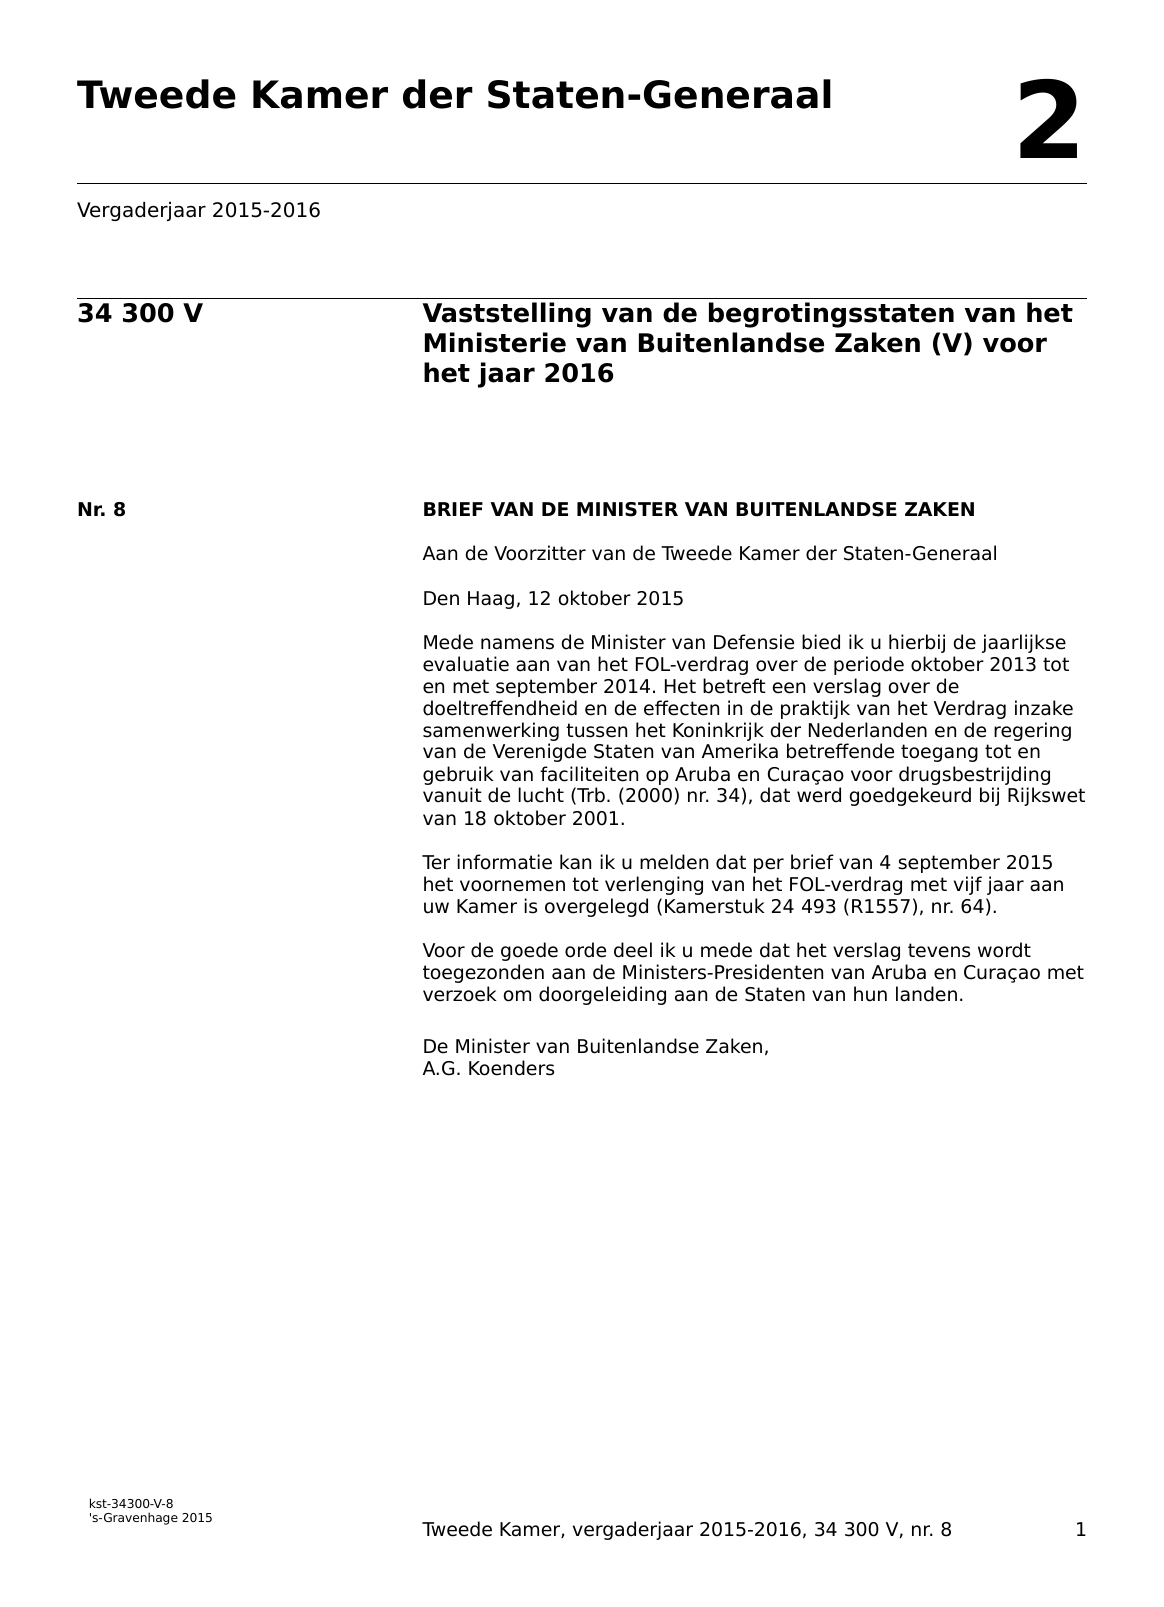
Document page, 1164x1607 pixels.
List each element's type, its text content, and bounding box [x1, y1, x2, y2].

text Den Haag, 12 oktober 2015 [422, 587, 1087, 609]
text kst-34300-V-8 [88, 1497, 323, 1511]
text Mede namens de Minister van Defensie bied ik u hierbij de jaarlijkse evaluatie aan van het FOL-verdrag over de periode oktober 2013 tot en met september 2014. Het betreft een verslag over de doeltreffendheid en de effecten in de praktijk van het Verdrag inzake samenwerking tussen het Koninkrijk der Nederlanden en de regering van de Verenigde Staten van Amerika betreffende toegang tot en gebruik van faciliteiten op Aruba en Curaçao voor drugsbestrijding vanuit de lucht (Trb. (2000) nr. 34), dat werd goedgekeurd bij Rijkswet van 18 oktober 2001. [422, 632, 1087, 829]
text De Minister van Buitenlandse Zaken, A.G. Koenders [422, 1036, 1087, 1079]
text Voor de goede orde deel ik u mede dat het verslag tevens wordt toegezonden aan de Ministers-Presidenten van Aruba en Curaçao met verzoek om doorgeleiding aan de Staten van hun landen. [422, 940, 1087, 1006]
text 's-Gravenhage 2015 [88, 1511, 323, 1525]
text Ter informatie kan ik u melden dat per brief van 4 september 2015 het voornemen tot verlenging van het FOL-verdrag met vijf jaar aan uw Kamer is overgelegd (Kamerstuk 24 493 (R1557), nr. 64). [422, 852, 1087, 917]
text Aan de Voorzitter van de Tweede Kamer der Staten-Generaal [422, 543, 1087, 565]
subtitle Nr. 8 BRIEF VAN DE MINISTER VAN BUITENLANDSE ZAKEN [77, 499, 1087, 521]
table_header 2 [886, 59, 1087, 183]
table_cell Vergaderjaar 2015-2016 [77, 184, 1087, 298]
table_header Tweede Kamer der Staten-Generaal [77, 59, 886, 183]
subtitle 34 300 V Vaststelling van de begrotingsstaten van het Ministerie van Buitenlandse Zaken (V) voor het jaar 2016 [77, 299, 1087, 388]
